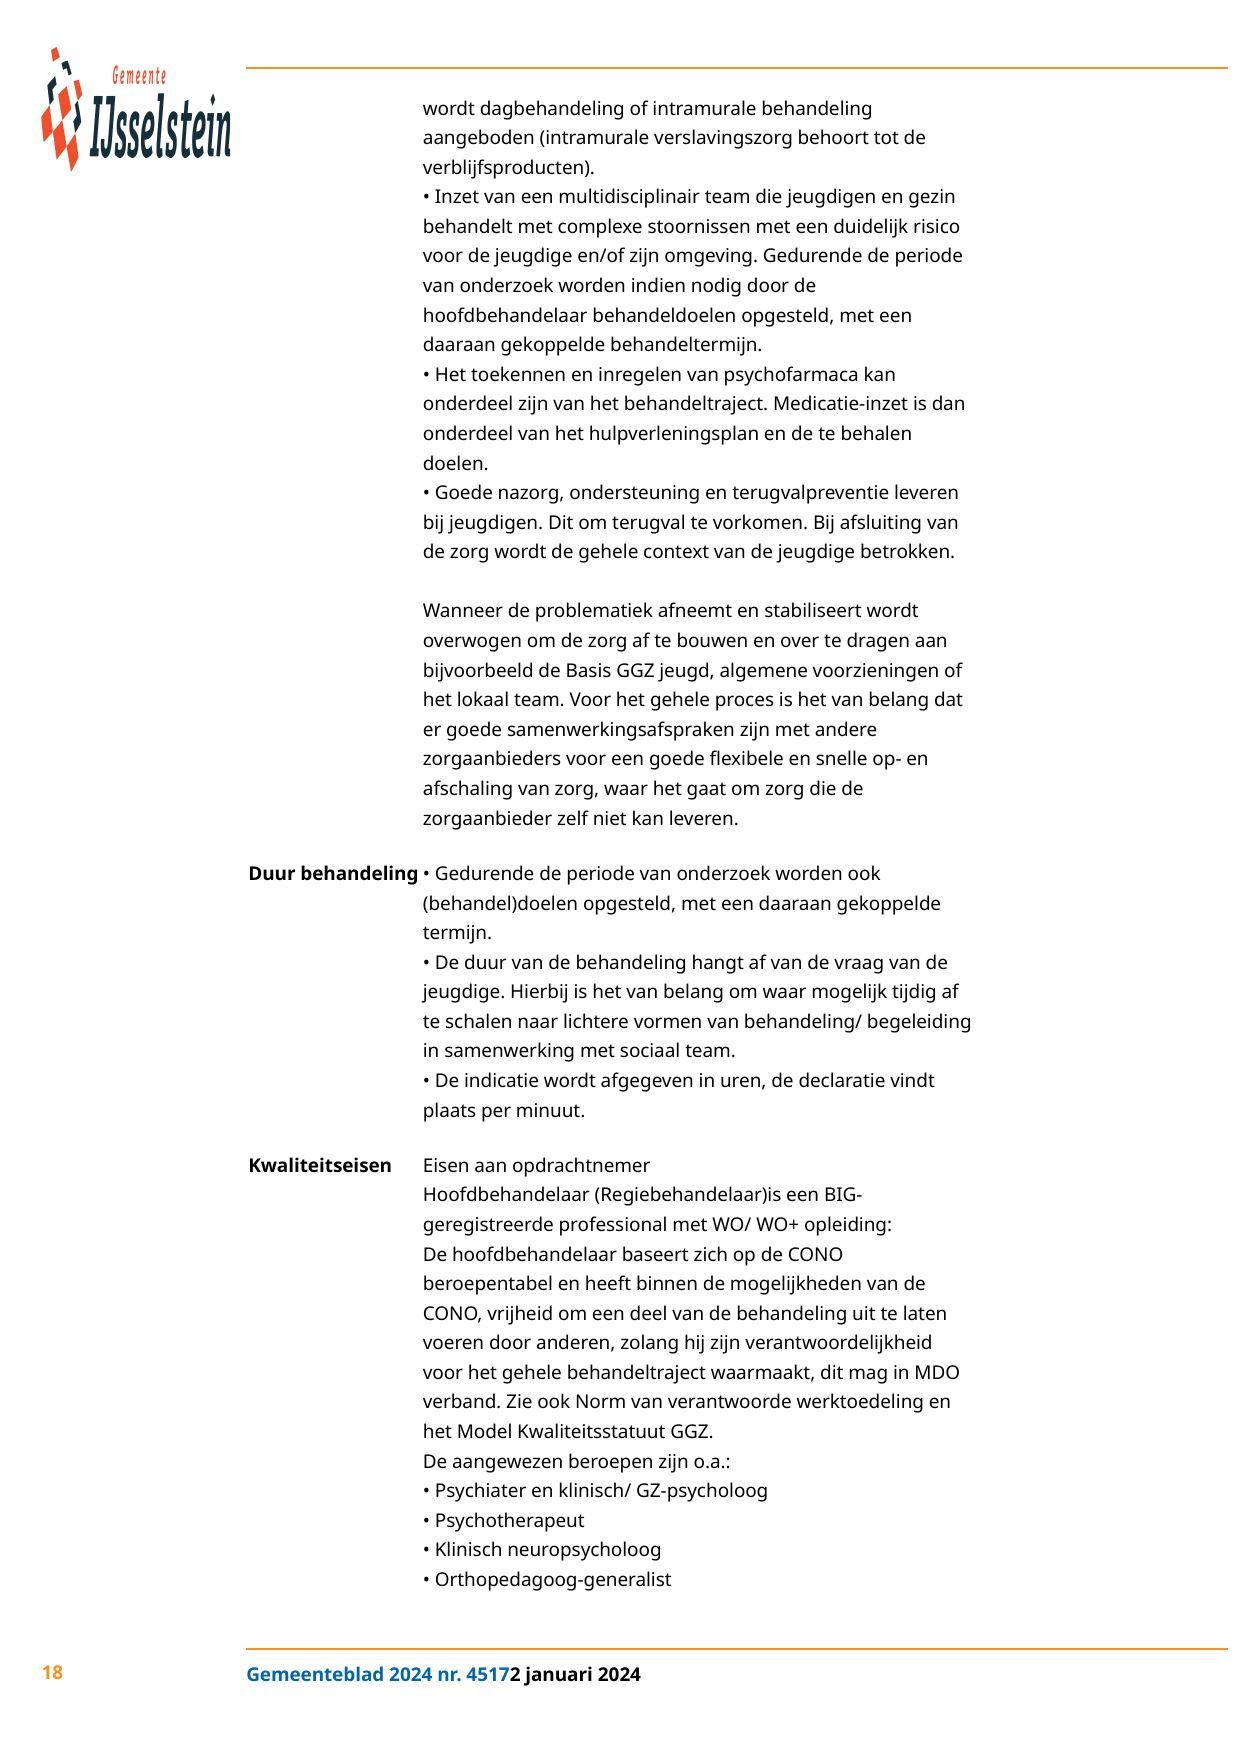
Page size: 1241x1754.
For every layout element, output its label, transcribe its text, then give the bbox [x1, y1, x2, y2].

table_cell Eisen aan opdrachtnemer Hoofdbehandelaar (Regiebehandelaar)is een BIG-geregistreerde professional met WO/ WO+ opleiding: De hoofdbehandelaar baseert zich op de CONO beroepentabel en heeft binnen de mogelijkheden van de CONO, vrijheid om een deel van de behandeling uit te laten voeren door anderen, zolang hij zijn verantwoordelijkheid voor het gehele behandeltraject waarmaakt, dit mag in MDO verband. Zie ook Norm van verantwoorde werktoedeling en het Model Kwaliteitsstatuut GGZ. De aangewezen beroepen zijn o.a.: • Psychiater en klinisch/ GZ-psycholoog • Psychotherapeut • Klinisch neuropsycholoog • Orthopedagoog-generalist [423, 1152, 977, 1592]
table_cell Kwaliteitseisen [248, 1152, 423, 1592]
table_cell Duur behandeling [248, 860, 423, 1152]
picture [41, 47, 231, 172]
table_cell [248, 95, 423, 860]
table_cell wordt dagbehandeling of intramurale behandeling aangeboden (intramurale verslavingszorg behoort tot de verblijfsproducten). • Inzet van een multidisciplinair team die jeugdigen en gezin behandelt met complexe stoornissen met een duidelijk risico voor de jeugdige en/of zijn omgeving. Gedurende de periode van onderzoek worden indien nodig door de hoofdbehandelaar behandeldoelen opgesteld, met een daaraan gekoppelde behandeltermijn. • Het toekennen en inregelen van psychofarmaca kan onderdeel zijn van het behandeltraject. Medicatie-inzet is dan onderdeel van het hulpverleningsplan en de te behalen doelen. • Goede nazorg, ondersteuning en terugvalpreventie leveren bij jeugdigen. Dit om terugval te vorkomen. Bij afsluiting van de zorg wordt de gehele context van de jeugdige betrokken. Wanneer de problematiek afneemt en stabiliseert wordt overwogen om de zorg af te bouwen en over te dragen aan bijvoorbeeld de Basis GGZ jeugd, algemene voorzieningen of het lokaal team. Voor het gehele proces is het van belang dat er goede samenwerkingsafspraken zijn met andere zorgaanbieders voor een goede flexibele en snelle op- en afschaling van zorg, waar het gaat om zorg die de zorgaanbieder zelf niet kan leveren. [423, 95, 977, 860]
table_cell • Gedurende de periode van onderzoek worden ook (behandel)doelen opgesteld, met een daaraan gekoppelde termijn. • De duur van de behandeling hangt af van de vraag van de jeugdige. Hierbij is het van belang om waar mogelijk tijdig af te schalen naar lichtere vormen van behandeling/ begeleiding in samenwerking met sociaal team. • De indicatie wordt afgegeven in uren, de declaratie vindt plaats per minuut. [423, 860, 977, 1152]
